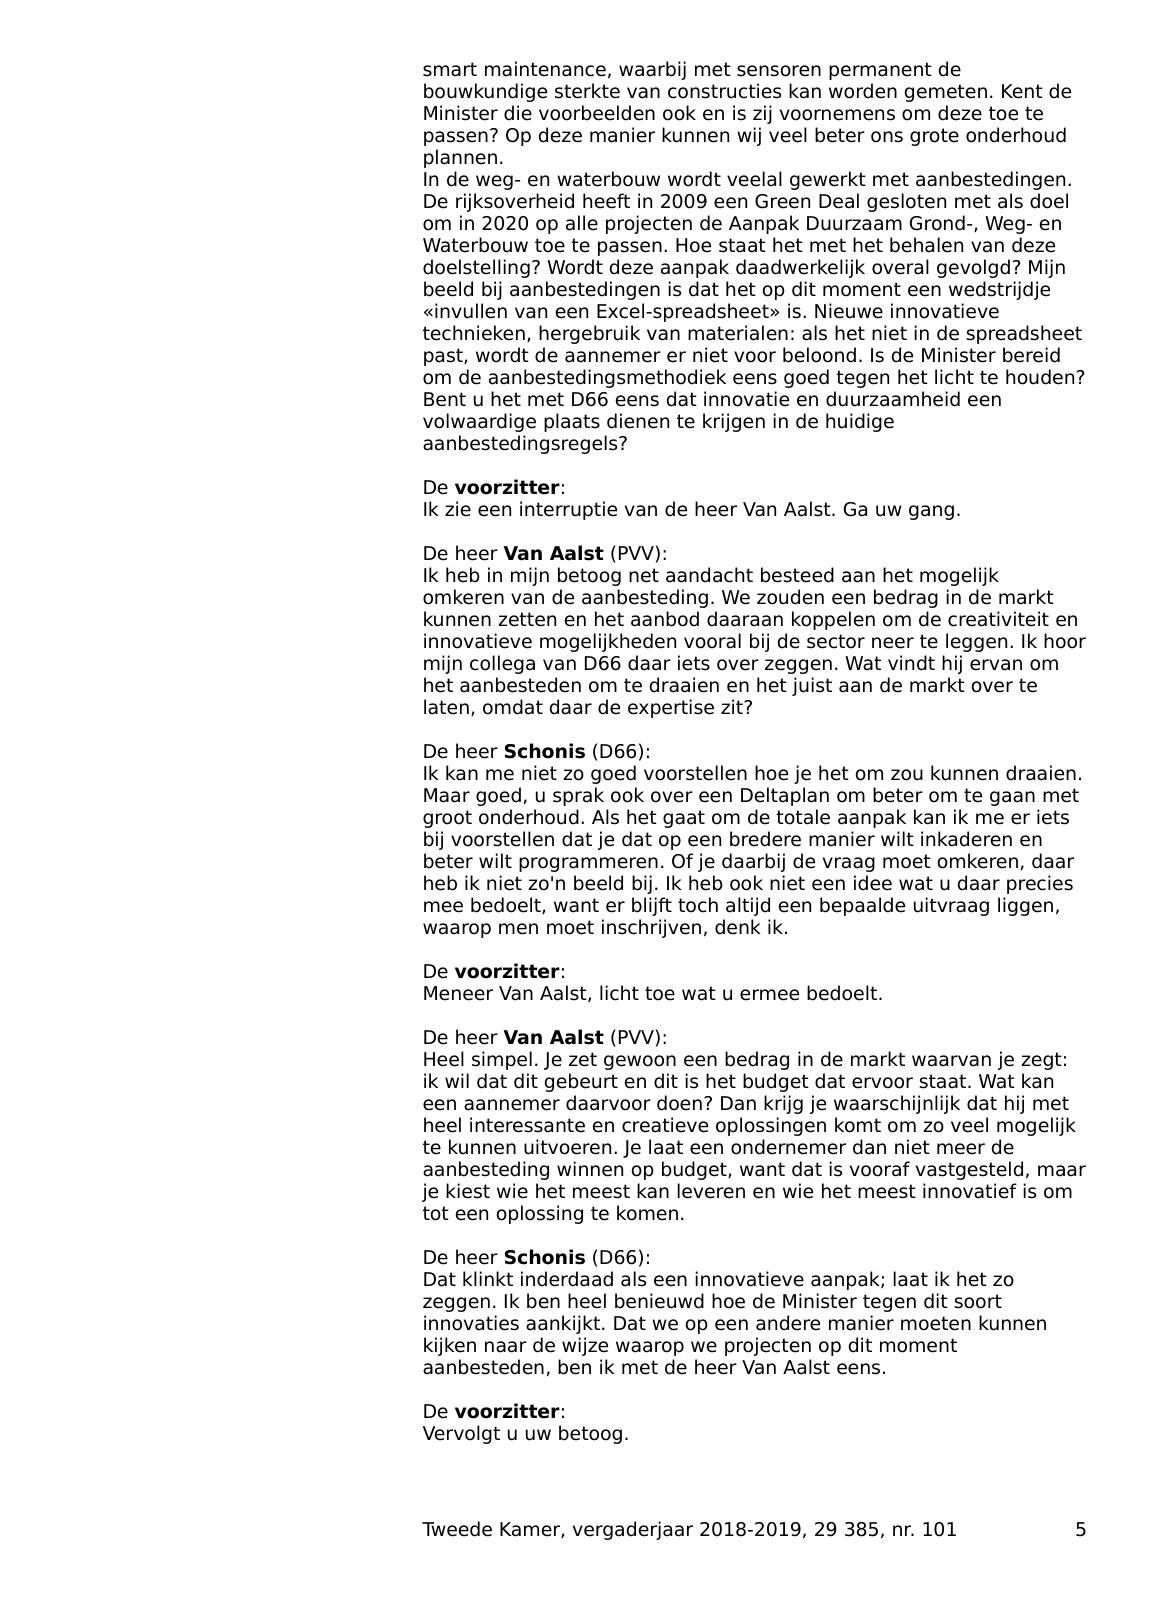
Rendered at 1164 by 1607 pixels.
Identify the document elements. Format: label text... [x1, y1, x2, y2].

text De voorzitter: [422, 1401, 1087, 1423]
text De voorzitter: [422, 477, 1087, 499]
text Meneer Van Aalst, licht toe wat u ermee bedoelt. [422, 983, 1087, 1005]
text Heel simpel. Je zet gewoon een bedrag in de markt waarvan je zegt: ik wil dat dit gebeurt en dit is het budget dat ervoor staat. Wat kan een aannemer daarvoor doen? Dan krijg je waarschijnlijk dat hij met heel interessante en creatieve oplossingen komt om zo veel mogelijk te kunnen uitvoeren. Je laat een ondernemer dan niet meer de aanbesteding winnen op budget, want dat is vooraf vastgesteld, maar je kiest wie het meest kan leveren en wie het meest innovatief is om tot een oplossing te komen. [422, 1049, 1087, 1225]
text De heer Schonis (D66): [422, 1247, 1087, 1269]
text De heer Van Aalst (PVV): [422, 543, 1087, 565]
text Ik kan me niet zo goed voorstellen hoe je het om zou kunnen draaien. Maar goed, u sprak ook over een Deltaplan om beter om te gaan met groot onderhoud. Als het gaat om de totale aanpak kan ik me er iets bij voorstellen dat je dat op een bredere manier wilt inkaderen en beter wilt programmeren. Of je daarbij de vraag moet omkeren, daar heb ik niet zo'n beeld bij. Ik heb ook niet een idee wat u daar precies mee bedoelt, want er blijft toch altijd een bepaalde uitvraag liggen, waarop men moet inschrijven, denk ik. [422, 763, 1087, 939]
text Dat klinkt inderdaad als een innovatieve aanpak; laat ik het zo zeggen. Ik ben heel benieuwd hoe de Minister tegen dit soort innovaties aankijkt. Dat we op een andere manier moeten kunnen kijken naar de wijze waarop we projecten op dit moment aanbesteden, ben ik met de heer Van Aalst eens. [422, 1269, 1087, 1379]
text De heer Schonis (D66): [422, 741, 1087, 763]
text Vervolgt u uw betoog. [422, 1423, 1087, 1445]
text Ik zie een interruptie van de heer Van Aalst. Ga uw gang. [422, 499, 1087, 521]
text In de weg- en waterbouw wordt veelal gewerkt met aanbestedingen. De rijksoverheid heeft in 2009 een Green Deal gesloten met als doel om in 2020 op alle projecten de Aanpak Duurzaam Grond-, Weg- en Waterbouw toe te passen. Hoe staat het met het behalen van deze doelstelling? Wordt deze aanpak daadwerkelijk overal gevolgd? Mijn beeld bij aanbestedingen is dat het op dit moment een wedstrijdje «invullen van een Excel-spreadsheet» is. Nieuwe innovatieve technieken, hergebruik van materialen: als het niet in de spreadsheet past, wordt de aannemer er niet voor beloond. Is de Minister bereid om de aanbestedingsmethodiek eens goed tegen het licht te houden? Bent u het met D66 eens dat innovatie en duurzaamheid een volwaardige plaats dienen te krijgen in de huidige aanbestedingsregels? [422, 169, 1087, 455]
text smart maintenance, waarbij met sensoren permanent de bouwkundige sterkte van constructies kan worden gemeten. Kent de Minister die voorbeelden ook en is zij voornemens om deze toe te passen? Op deze manier kunnen wij veel beter ons grote onderhoud plannen. [422, 59, 1087, 169]
text Ik heb in mijn betoog net aandacht besteed aan het mogelijk omkeren van de aanbesteding. We zouden een bedrag in de markt kunnen zetten en het aanbod daaraan koppelen om de creativiteit en innovatieve mogelijkheden vooral bij de sector neer te leggen. Ik hoor mijn collega van D66 daar iets over zeggen. Wat vindt hij ervan om het aanbesteden om te draaien en het juist aan de markt over te laten, omdat daar de expertise zit? [422, 565, 1087, 719]
text De voorzitter: [422, 961, 1087, 983]
text De heer Van Aalst (PVV): [422, 1027, 1087, 1049]
